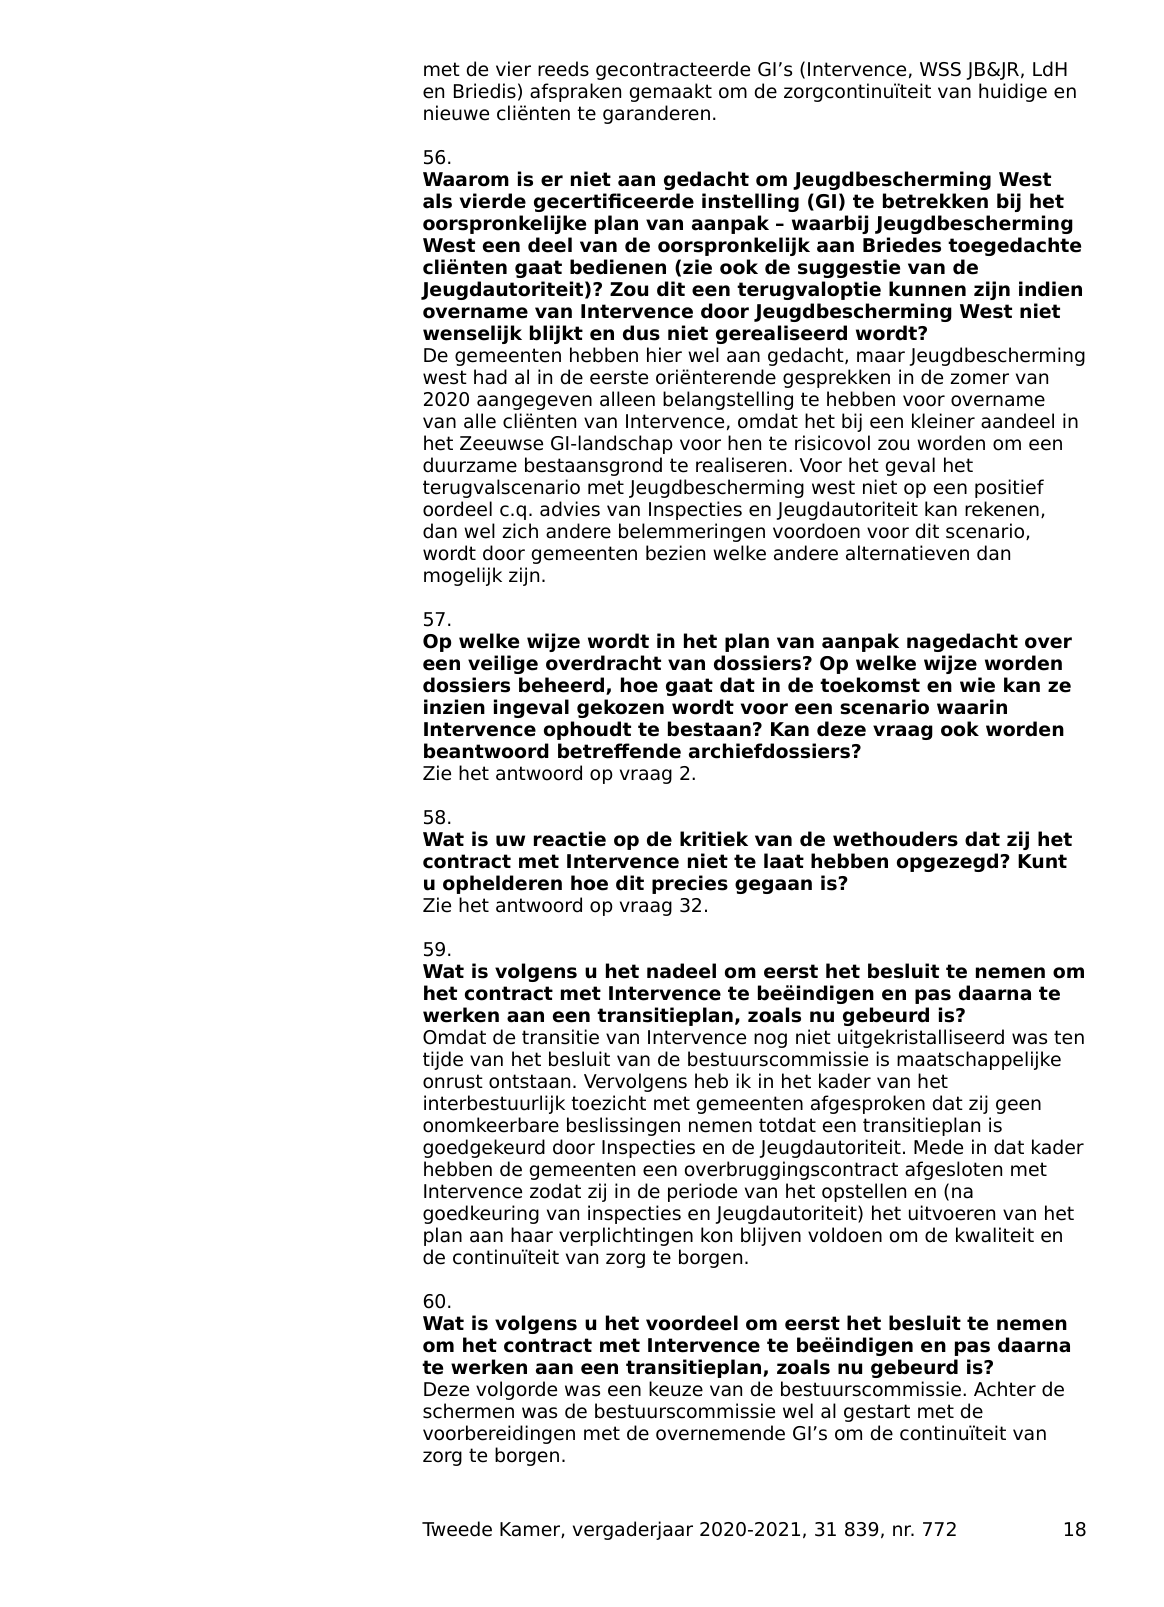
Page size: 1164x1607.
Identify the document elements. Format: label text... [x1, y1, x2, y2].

text 57. [422, 609, 1087, 631]
text Wat is uw reactie op de kritiek van de wethouders dat zij het contract met Intervence niet te laat hebben opgezegd? Kunt u ophelderen hoe dit precies gegaan is? [422, 829, 1087, 895]
text met de vier reeds gecontracteerde GI’s (Intervence, WSS JB&JR, LdH en Briedis) afspraken gemaakt om de zorgcontinuïteit van huidige en nieuwe cliënten te garanderen. [422, 59, 1087, 125]
text 60. [422, 1291, 1087, 1313]
text De gemeenten hebben hier wel aan gedacht, maar Jeugdbescherming west had al in de eerste oriënterende gesprekken in de zomer van 2020 aangegeven alleen belangstelling te hebben voor overname van alle cliënten van Intervence, omdat het bij een kleiner aandeel in het Zeeuwse GI-landschap voor hen te risicovol zou worden om een duurzame bestaansgrond te realiseren. Voor het geval het terugvalscenario met Jeugdbescherming west niet op een positief oordeel c.q. advies van Inspecties en Jeugdautoriteit kan rekenen, dan wel zich andere belemmeringen voordoen voor dit scenario, wordt door gemeenten bezien welke andere alternatieven dan mogelijk zijn. [422, 345, 1087, 587]
text Deze volgorde was een keuze van de bestuurscommissie. Achter de schermen was de bestuurscommissie wel al gestart met de voorbereidingen met de overnemende GI’s om de continuïteit van zorg te borgen. [422, 1379, 1087, 1467]
text 58. [422, 807, 1087, 829]
text Op welke wijze wordt in het plan van aanpak nagedacht over een veilige overdracht van dossiers? Op welke wijze worden dossiers beheerd, hoe gaat dat in de toekomst en wie kan ze inzien ingeval gekozen wordt voor een scenario waarin Intervence ophoudt te bestaan? Kan deze vraag ook worden beantwoord betreffende archiefdossiers? [422, 631, 1087, 763]
text 56. [422, 147, 1087, 169]
text Waarom is er niet aan gedacht om Jeugdbescherming West als vierde gecertificeerde instelling (GI) te betrekken bij het oorspronkelijke plan van aanpak – waarbij Jeugdbescherming West een deel van de oorspronkelijk aan Briedes toegedachte cliënten gaat bedienen (zie ook de suggestie van de Jeugdautoriteit)? Zou dit een terugvaloptie kunnen zijn indien overname van Intervence door Jeugdbescherming West niet wenselijk blijkt en dus niet gerealiseerd wordt? [422, 169, 1087, 345]
text Wat is volgens u het nadeel om eerst het besluit te nemen om het contract met Intervence te beëindigen en pas daarna te werken aan een transitieplan, zoals nu gebeurd is? [422, 961, 1087, 1027]
text Zie het antwoord op vraag 2. [422, 763, 1087, 785]
text Omdat de transitie van Intervence nog niet uitgekristalliseerd was ten tijde van het besluit van de bestuurscommissie is maatschappelijke onrust ontstaan. Vervolgens heb ik in het kader van het interbestuurlijk toezicht met gemeenten afgesproken dat zij geen onomkeerbare beslissingen nemen totdat een transitieplan is goedgekeurd door Inspecties en de Jeugdautoriteit. Mede in dat kader hebben de gemeenten een overbruggingscontract afgesloten met Intervence zodat zij in de periode van het opstellen en (na goedkeuring van inspecties en Jeugdautoriteit) het uitvoeren van het plan aan haar verplichtingen kon blijven voldoen om de kwaliteit en de continuïteit van zorg te borgen. [422, 1027, 1087, 1269]
text 59. [422, 939, 1087, 961]
text Zie het antwoord op vraag 32. [422, 895, 1087, 917]
text Wat is volgens u het voordeel om eerst het besluit te nemen om het contract met Intervence te beëindigen en pas daarna te werken aan een transitieplan, zoals nu gebeurd is? [422, 1313, 1087, 1379]
